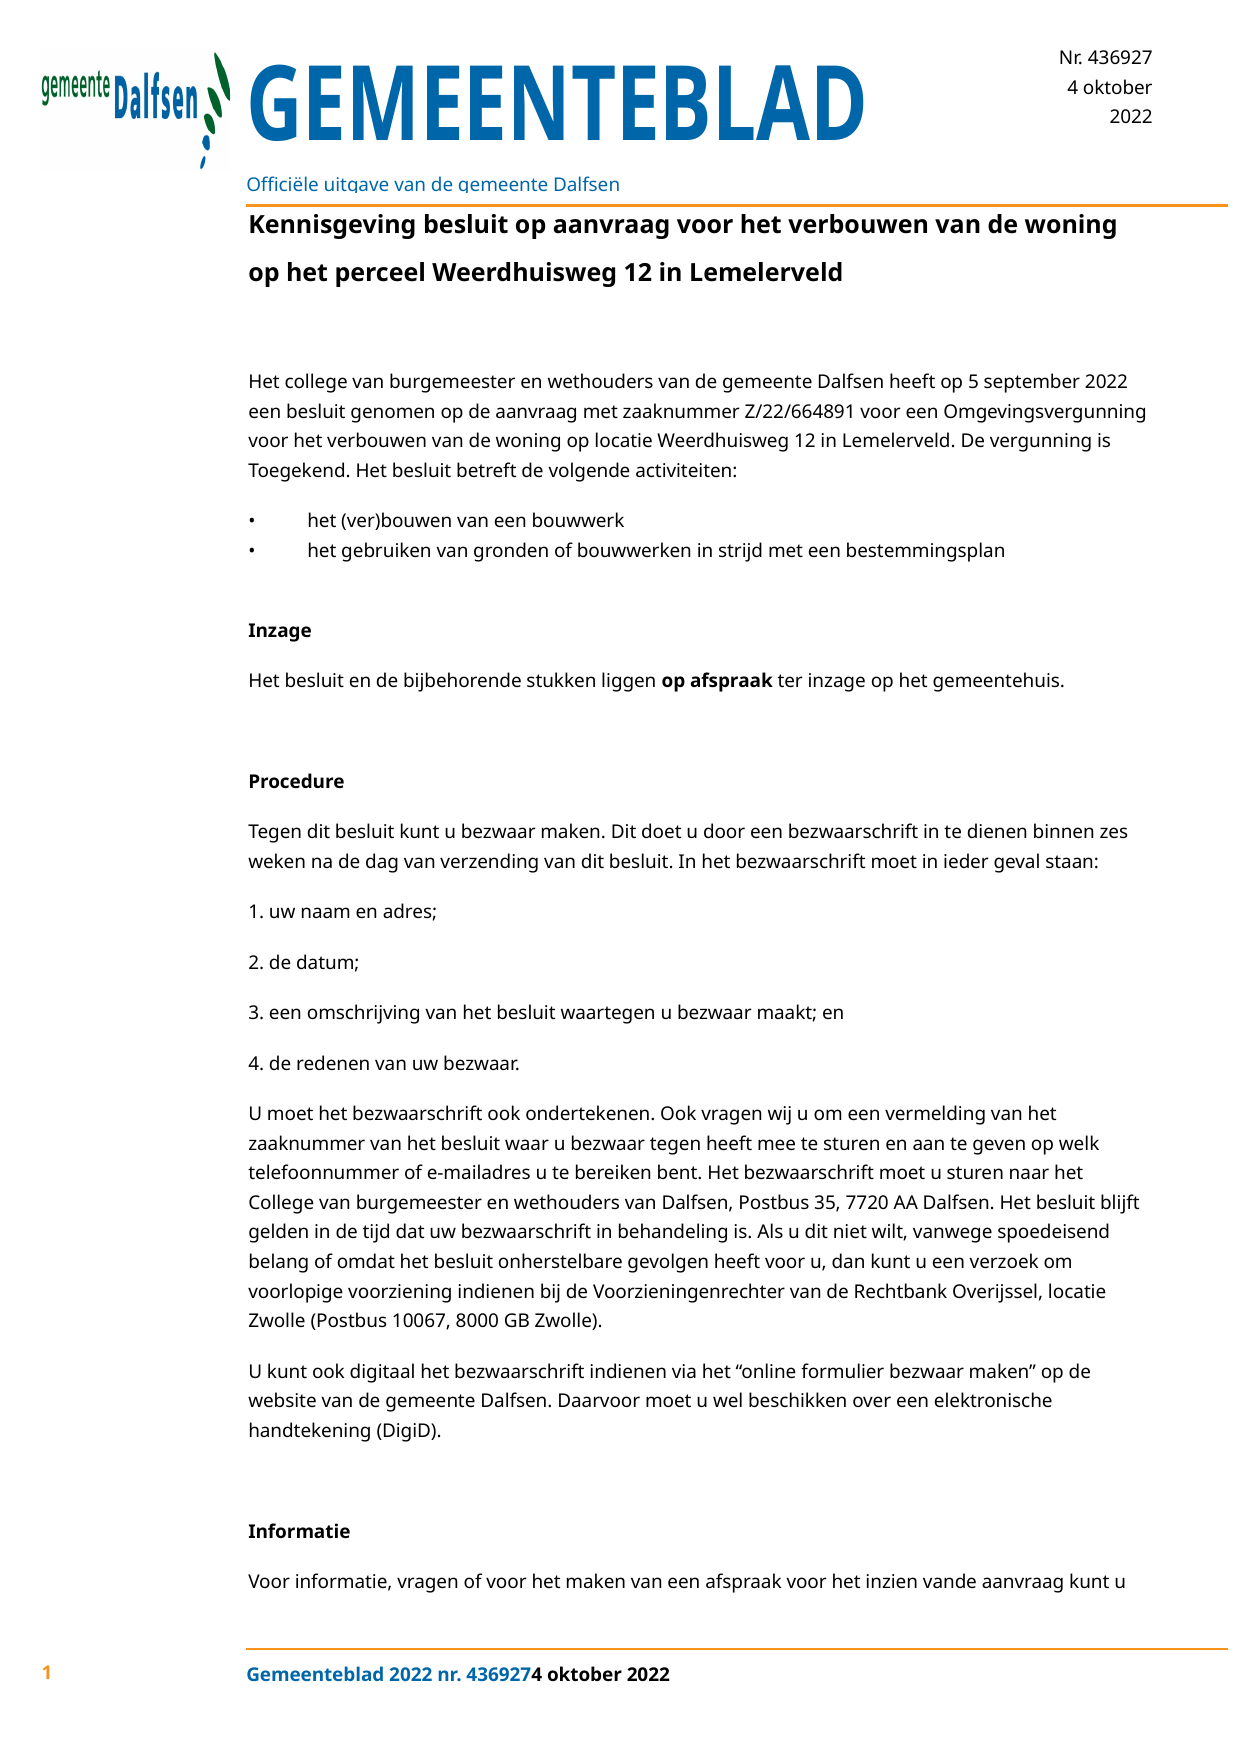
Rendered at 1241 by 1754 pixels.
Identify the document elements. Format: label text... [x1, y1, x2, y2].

text Het college van burgemeester en wethouders van de gemeente Dalfsen heeft op 5 september 2022 een besluit genomen op de aanvraag met zaaknummer Z/22/664891 voor een Omgevingsvergunning voor het verbouwen van de woning op locatie Weerdhuisweg 12 in Lemelerveld. De vergunning is Toegekend. Het besluit betreft de volgende activiteiten: [248, 368, 1152, 483]
list het gebruiken van gronden of bouwwerken in strijd met een bestemmingsplan [248, 537, 1152, 563]
text Het besluit en de bijbehorende stukken liggen op afspraak ter inzage op het gemeentehuis. [248, 667, 1152, 693]
text Procedure [248, 768, 1152, 794]
text 1. uw naam en adres; [248, 899, 1152, 924]
text Tegen dit besluit kunt u bezwaar maken. Dit doet u door een bezwaarschrift in te dienen binnen zes weken na de dag van verzending van dit besluit. In het bezwaarschrift moet in ieder geval staan: [248, 819, 1152, 874]
text Informatie [248, 1518, 1152, 1544]
text Kennisgeving besluit op aanvraag voor het verbouwen van de woning op het perceel Weerdhuisweg 12 in Lemelerveld [248, 207, 1152, 288]
text U moet het bezwaarschrift ook ondertekenen. Ook vragen wij u om een vermelding van het zaaknummer van het besluit waar u bezwaar tegen heeft mee te sturen en aan te geven op welk telefoonnummer of e-mailadres u te bereiken bent. Het bezwaarschrift moet u sturen naar het College van burgemeester en wethouders van Dalfsen, Postbus 35, 7720 AA Dalfsen. Het besluit blijft gelden in de tijd dat uw bezwaarschrift in behandeling is. Als u dit niet wilt, vanwege spoedeisend belang of omdat het besluit onherstelbare gevolgen heeft voor u, dan kunt u een verzoek om voorlopige voorziening indienen bij de Voorzieningenrechter van de Rechtbank Overijssel, locatie Zwolle (Postbus 10067, 8000 GB Zwolle). [248, 1100, 1152, 1333]
list het (ver)bouwen van een bouwwerk [248, 507, 1152, 533]
text Voor informatie, vragen of voor het maken van een afspraak voor het inzien vande aanvraag kunt u [248, 1568, 1152, 1594]
picture [41, 47, 231, 172]
text Inzage [248, 617, 1152, 643]
text 2. de datum; [248, 949, 1152, 975]
text U kunt ook digitaal het bezwaarschrift indienen via het “online formulier bezwaar maken” op de website van de gemeente Dalfsen. Daarvoor moet u wel beschikken over een elektronische handtekening (DigiD). [248, 1358, 1152, 1443]
text 4. de redenen van uw bezwaar. [248, 1050, 1152, 1076]
text 3. een omschrijving van het besluit waartegen u bezwaar maakt; en [248, 999, 1152, 1025]
